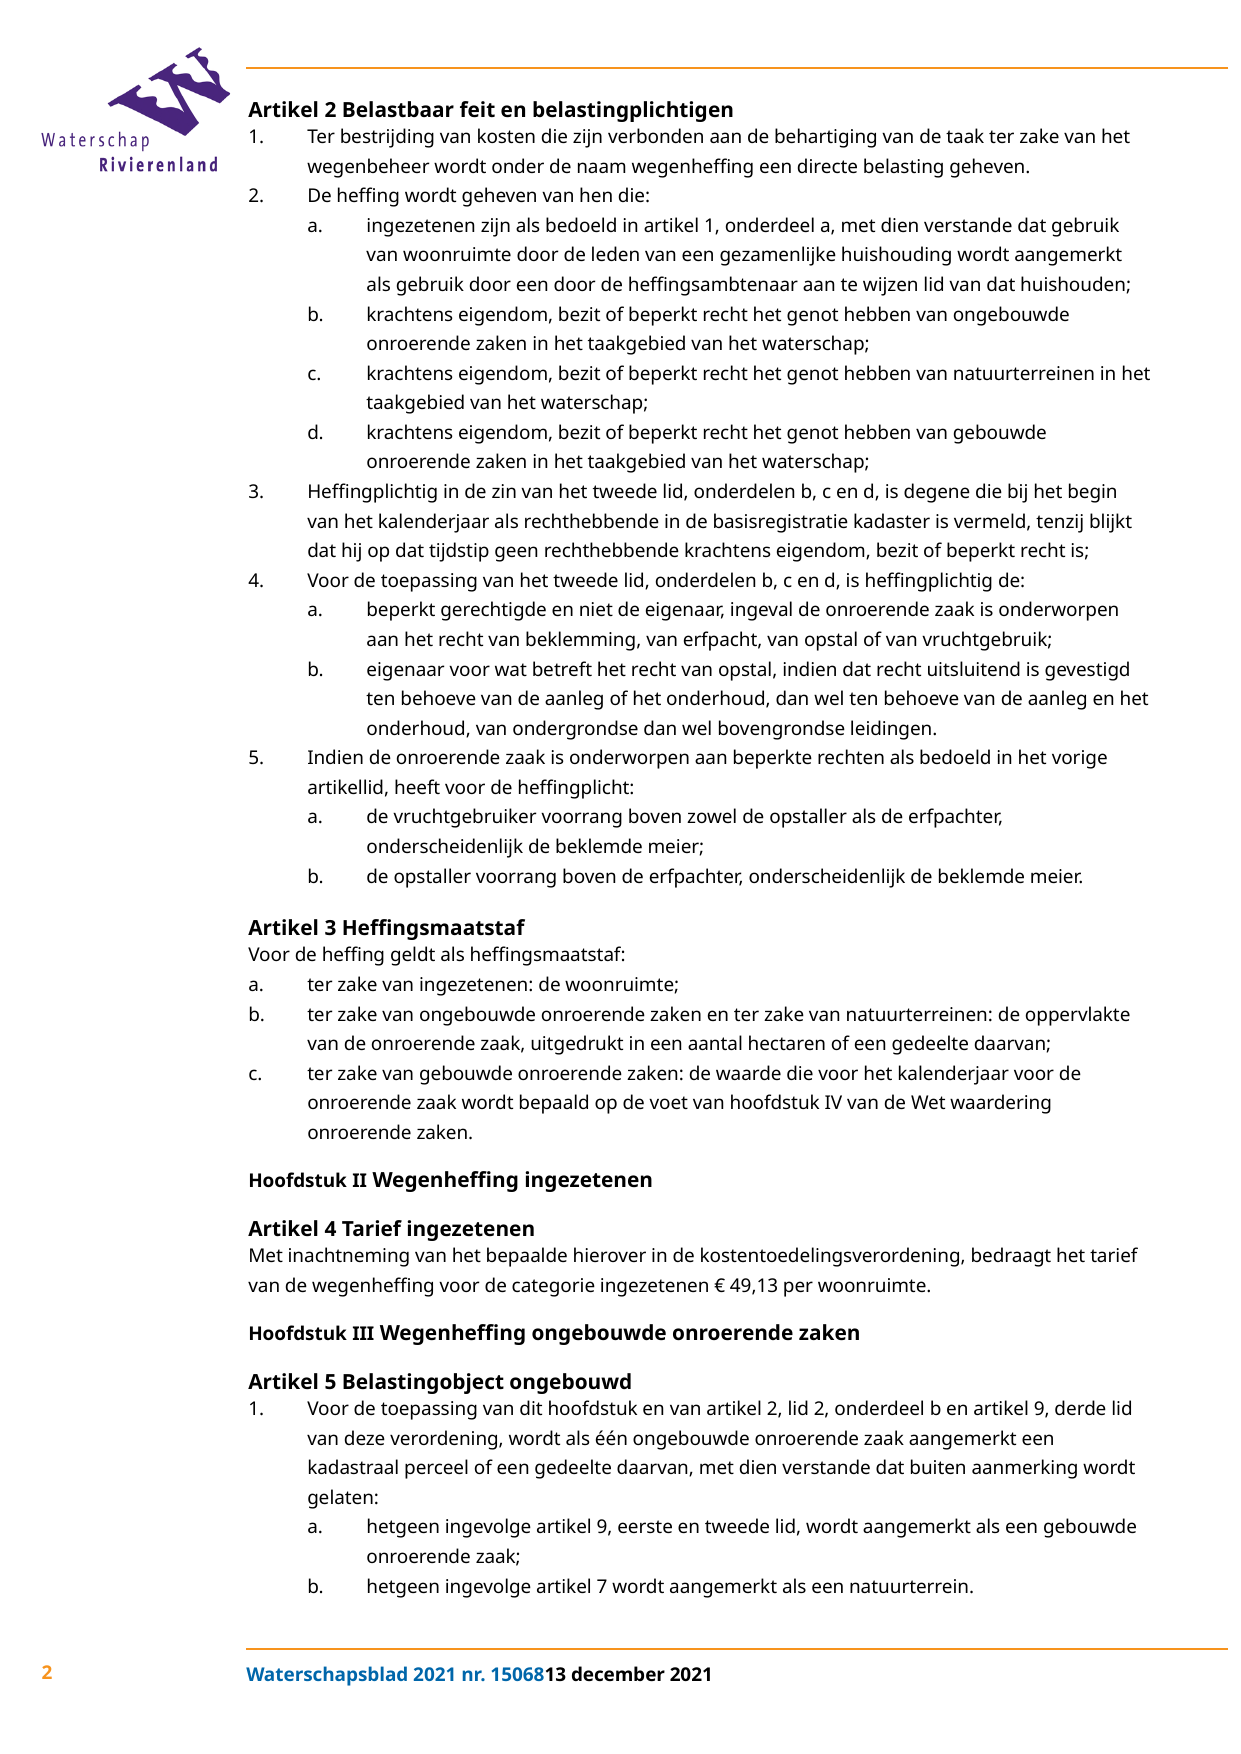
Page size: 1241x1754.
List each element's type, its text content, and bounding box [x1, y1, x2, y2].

list Voor de toepassing van het tweede lid, onderdelen b, c en d, is heffingplichtig de: [248, 567, 1152, 593]
list beperkt gerechtigde en niet de eigenaar, ingeval de onroerende zaak is onderworpen aan het recht van beklemming, van erfpacht, van opstal of van vruchtgebruik; [307, 597, 1152, 652]
list krachtens eigendom, bezit of beperkt recht het genot hebben van gebouwde onroerende zaken in het taakgebied van het waterschap; [307, 419, 1152, 474]
list krachtens eigendom, bezit of beperkt recht het genot hebben van natuurterreinen in het taakgebied van het waterschap; [307, 360, 1152, 415]
text Hoofdstuk II Wegenheffing ingezetenen [248, 1165, 1152, 1193]
text Artikel 5 Belastingobject ongebouwd [248, 1367, 1152, 1395]
list krachtens eigendom, bezit of beperkt recht het genot hebben van ongebouwde onroerende zaken in het taakgebied van het waterschap; [307, 301, 1152, 356]
list Indien de onroerende zaak is onderworpen aan beperkte rechten als bedoeld in het vorige artikellid, heeft voor de heffingplicht: [248, 744, 1152, 800]
text Hoofdstuk III Wegenheffing ongebouwde onroerende zaken [248, 1318, 1152, 1346]
list hetgeen ingevolge artikel 9, eerste en tweede lid, wordt aangemerkt als een gebouwde onroerende zaak; [307, 1514, 1152, 1569]
list ingezetenen zijn als bedoeld in artikel 1, onderdeel a, met dien verstande dat gebruik van woonruimte door de leden van een gezamenlijke huishouding wordt aangemerkt als gebruik door een door de heffingsambtenaar aan te wijzen lid van dat huishouden; [307, 212, 1152, 297]
list ter zake van gebouwde onroerende zaken: de waarde die voor het kalenderjaar voor de onroerende zaak wordt bepaald op de voet van hoofdstuk IV van de Wet waardering onroerende zaken. [248, 1060, 1152, 1145]
text Voor de heffing geldt als heffingsmaatstaf: [248, 942, 1152, 967]
text Artikel 4 Tarief ingezetenen [248, 1214, 1152, 1242]
list Voor de toepassing van dit hoofdstuk en van artikel 2, lid 2, onderdeel b en artikel 9, derde lid van deze verordening, wordt als één ongebouwde onroerende zaak aangemerkt een kadastraal perceel of een gedeelte daarvan, met dien verstande dat buiten aanmerking wordt gelaten: [248, 1395, 1152, 1510]
text Met inachtneming van het bepaalde hierover in de kostentoedelingsverordening, bedraagt het tarief van de wegenheffing voor de categorie ingezetenen € 49,13 per woonruimte. [248, 1242, 1152, 1298]
text Artikel 3 Heffingsmaatstaf [248, 913, 1152, 942]
list De heffing wordt geheven van hen die: [248, 182, 1152, 208]
list de vruchtgebruiker voorrang boven zowel de opstaller als de erfpachter, onderscheidenlijk de beklemde meier; [307, 804, 1152, 859]
picture [41, 47, 231, 172]
list ter zake van ongebouwde onroerende zaken en ter zake van natuurterreinen: de oppervlakte van de onroerende zaak, uitgedrukt in een aantal hectaren of een gedeelte daarvan; [248, 1001, 1152, 1056]
list de opstaller voorrang boven de erfpachter, onderscheidenlijk de beklemde meier. [307, 863, 1152, 888]
list ter zake van ingezetenen: de woonruimte; [248, 971, 1152, 997]
list Heffingplichtig in de zin van het tweede lid, onderdelen b, c en d, is degene die bij het begin van het kalenderjaar als rechthebbende in de basisregistratie kadaster is vermeld, tenzij blijkt dat hij op dat tijdstip geen rechthebbende krachtens eigendom, bezit of beperkt recht is; [248, 478, 1152, 563]
list eigenaar voor wat betreft het recht van opstal, indien dat recht uitsluitend is gevestigd ten behoeve van de aanleg of het onderhoud, dan wel ten behoeve van de aanleg en het onderhoud, van ondergrondse dan wel bovengrondse leidingen. [307, 656, 1152, 741]
list hetgeen ingevolge artikel 7 wordt aangemerkt als een natuurterrein. [307, 1573, 1152, 1599]
list Ter bestrijding van kosten die zijn verbonden aan de behartiging van de taak ter zake van het wegenbeheer wordt onder de naam wegenheffing een directe belasting geheven. [248, 123, 1152, 178]
text Artikel 2 Belastbaar feit en belastingplichtigen [248, 95, 1152, 123]
